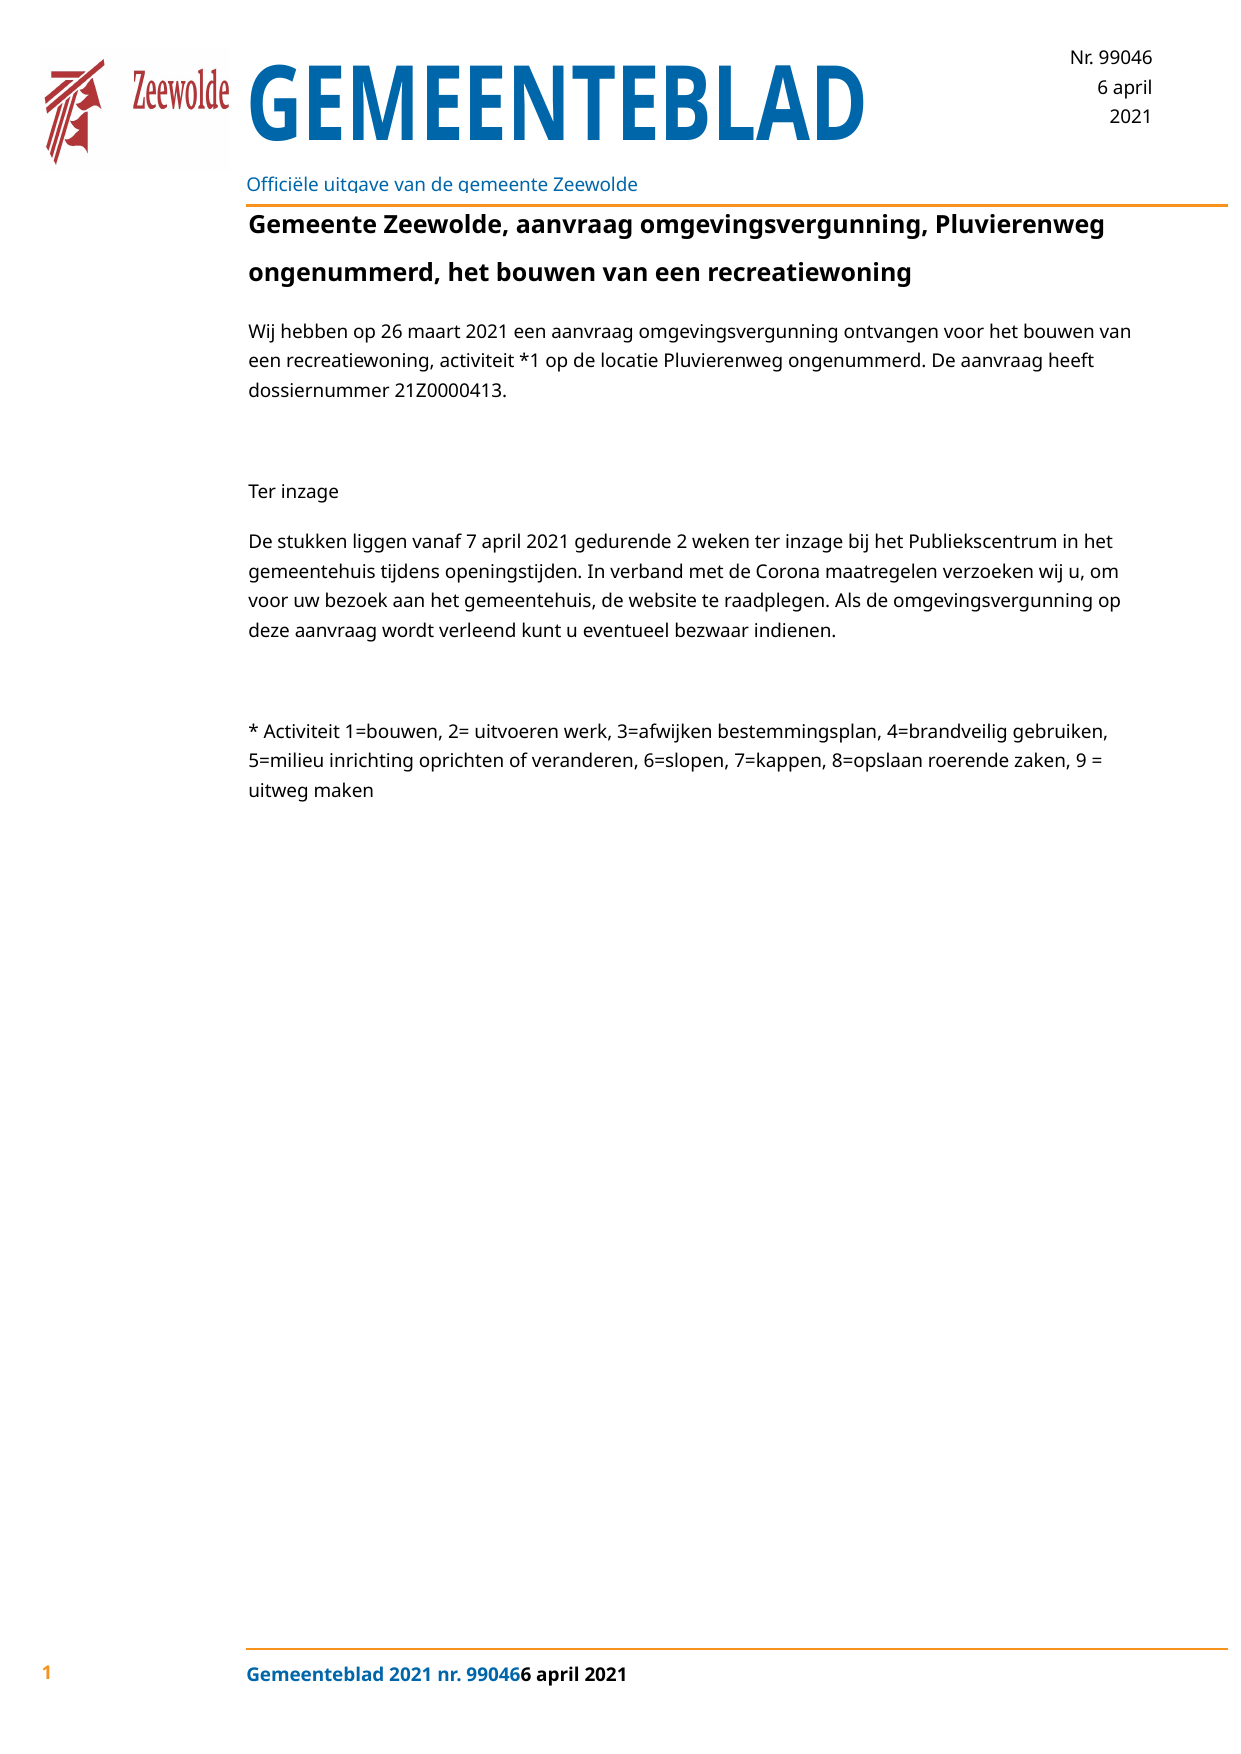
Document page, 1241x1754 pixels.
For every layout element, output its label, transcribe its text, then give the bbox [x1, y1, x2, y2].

picture [41, 47, 231, 172]
text De stukken liggen vanaf 7 april 2021 gedurende 2 weken ter inzage bij het Publiekscentrum in het gemeentehuis tijdens openingstijden. In verband met de Corona maatregelen verzoeken wij u, om voor uw bezoek aan het gemeentehuis, de website te raadplegen. Als de omgevingsvergunning op deze aanvraag wordt verleend kunt u eventueel bezwaar indienen. [248, 528, 1152, 643]
text * Activiteit 1=bouwen, 2= uitvoeren werk, 3=afwijken bestemmingsplan, 4=brandveilig gebruiken, 5=milieu inrichting oprichten of veranderen, 6=slopen, 7=kappen, 8=opslaan roerende zaken, 9 = uitweg maken [248, 718, 1152, 803]
text Wij hebben op 26 maart 2021 een aanvraag omgevingsvergunning ontvangen voor het bouwen van een recreatiewoning, activiteit *1 op de locatie Pluvierenweg ongenummerd. De aanvraag heeft dossiernummer 21Z0000413. [248, 318, 1152, 403]
text Ter inzage [248, 478, 1152, 504]
text Gemeente Zeewolde, aanvraag omgevingsvergunning, Pluvierenweg ongenummerd, het bouwen van een recreatiewoning [248, 207, 1152, 288]
